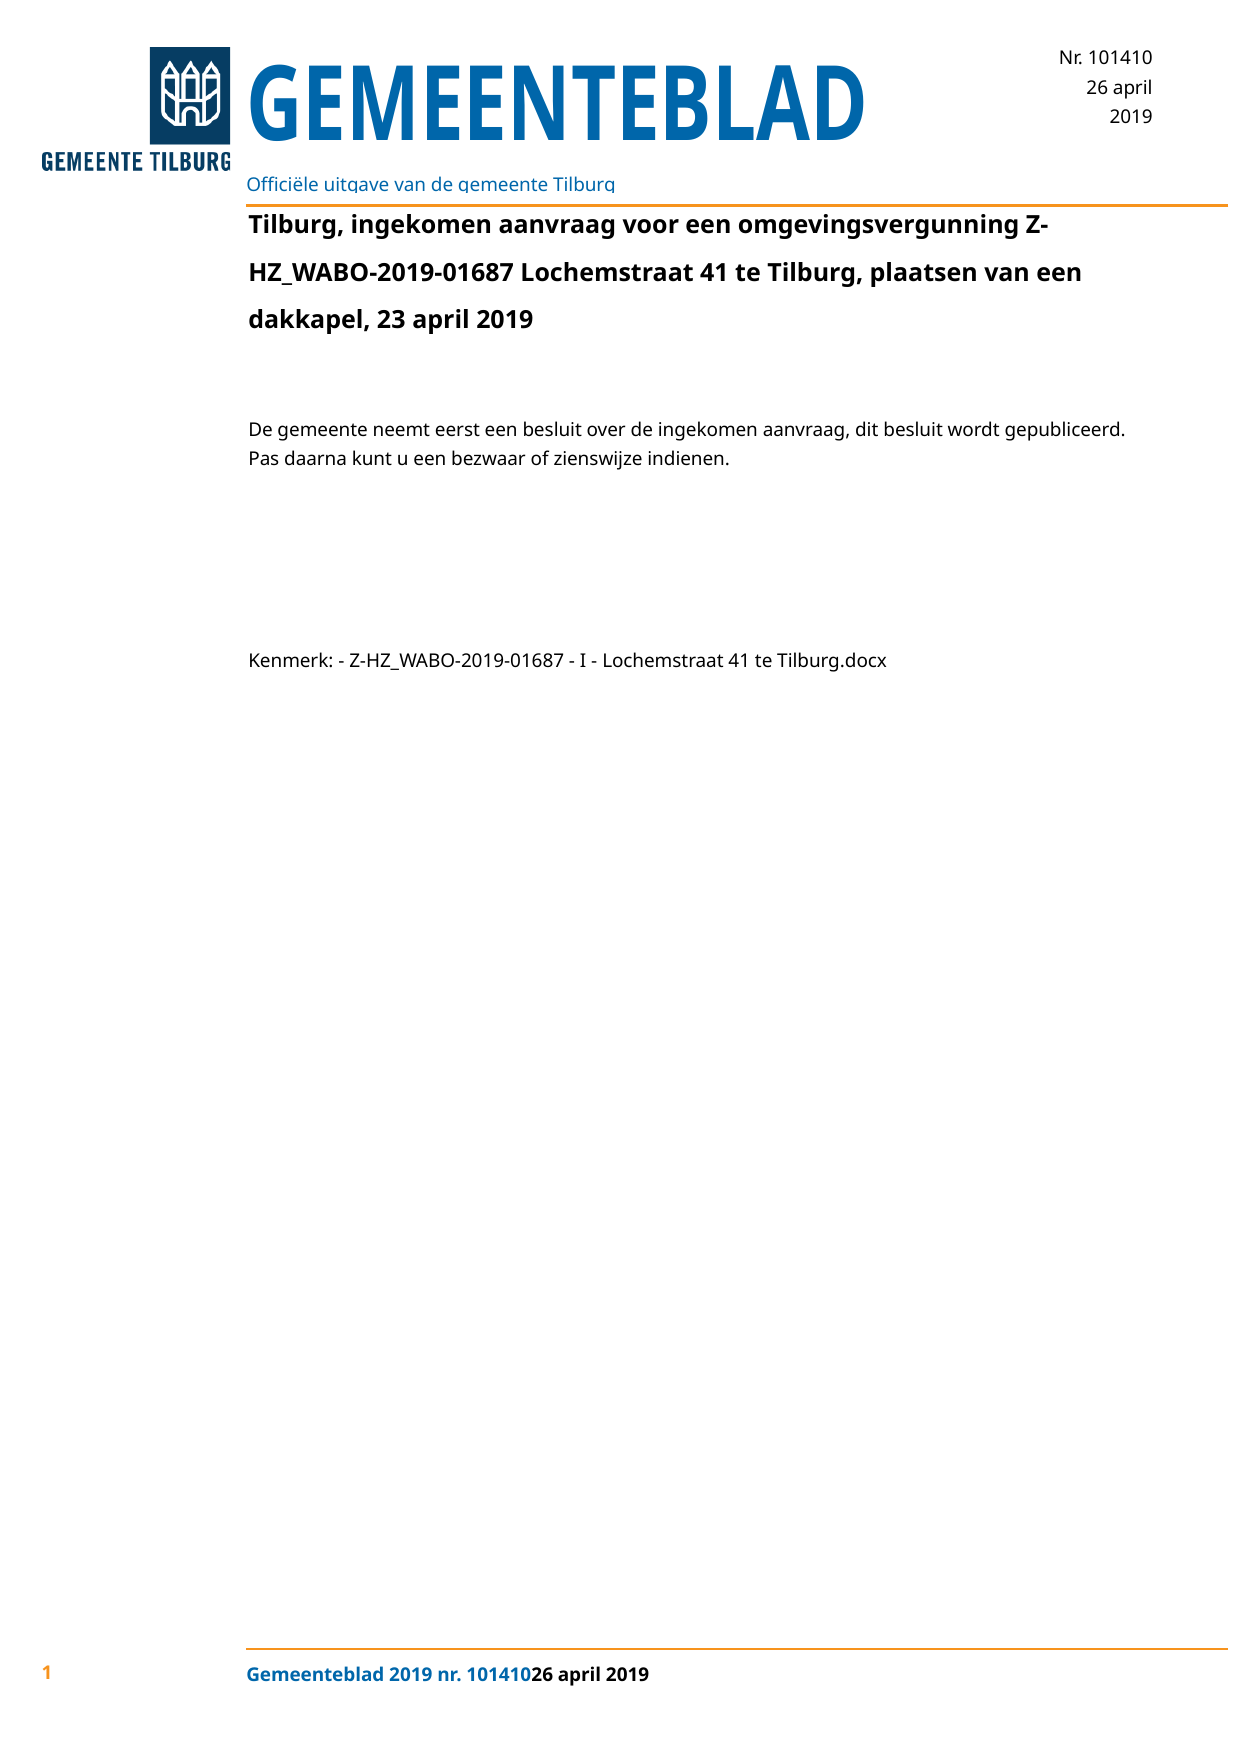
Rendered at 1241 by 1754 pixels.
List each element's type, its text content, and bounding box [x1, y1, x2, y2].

picture [41, 47, 231, 172]
text Kenmerk: - Z-HZ_WABO-2019-01687 - I - Lochemstraat 41 te Tilburg.docx [248, 647, 1152, 673]
text De gemeente neemt eerst een besluit over de ingekomen aanvraag, dit besluit wordt gepubliceerd. Pas daarna kunt u een bezwaar of zienswijze indienen. [248, 416, 1152, 471]
text Tilburg, ingekomen aanvraag voor een omgevingsvergunning Z-HZ_WABO-2019-01687 Lochemstraat 41 te Tilburg, plaatsen van een dakkapel, 23 april 2019 [248, 207, 1152, 336]
